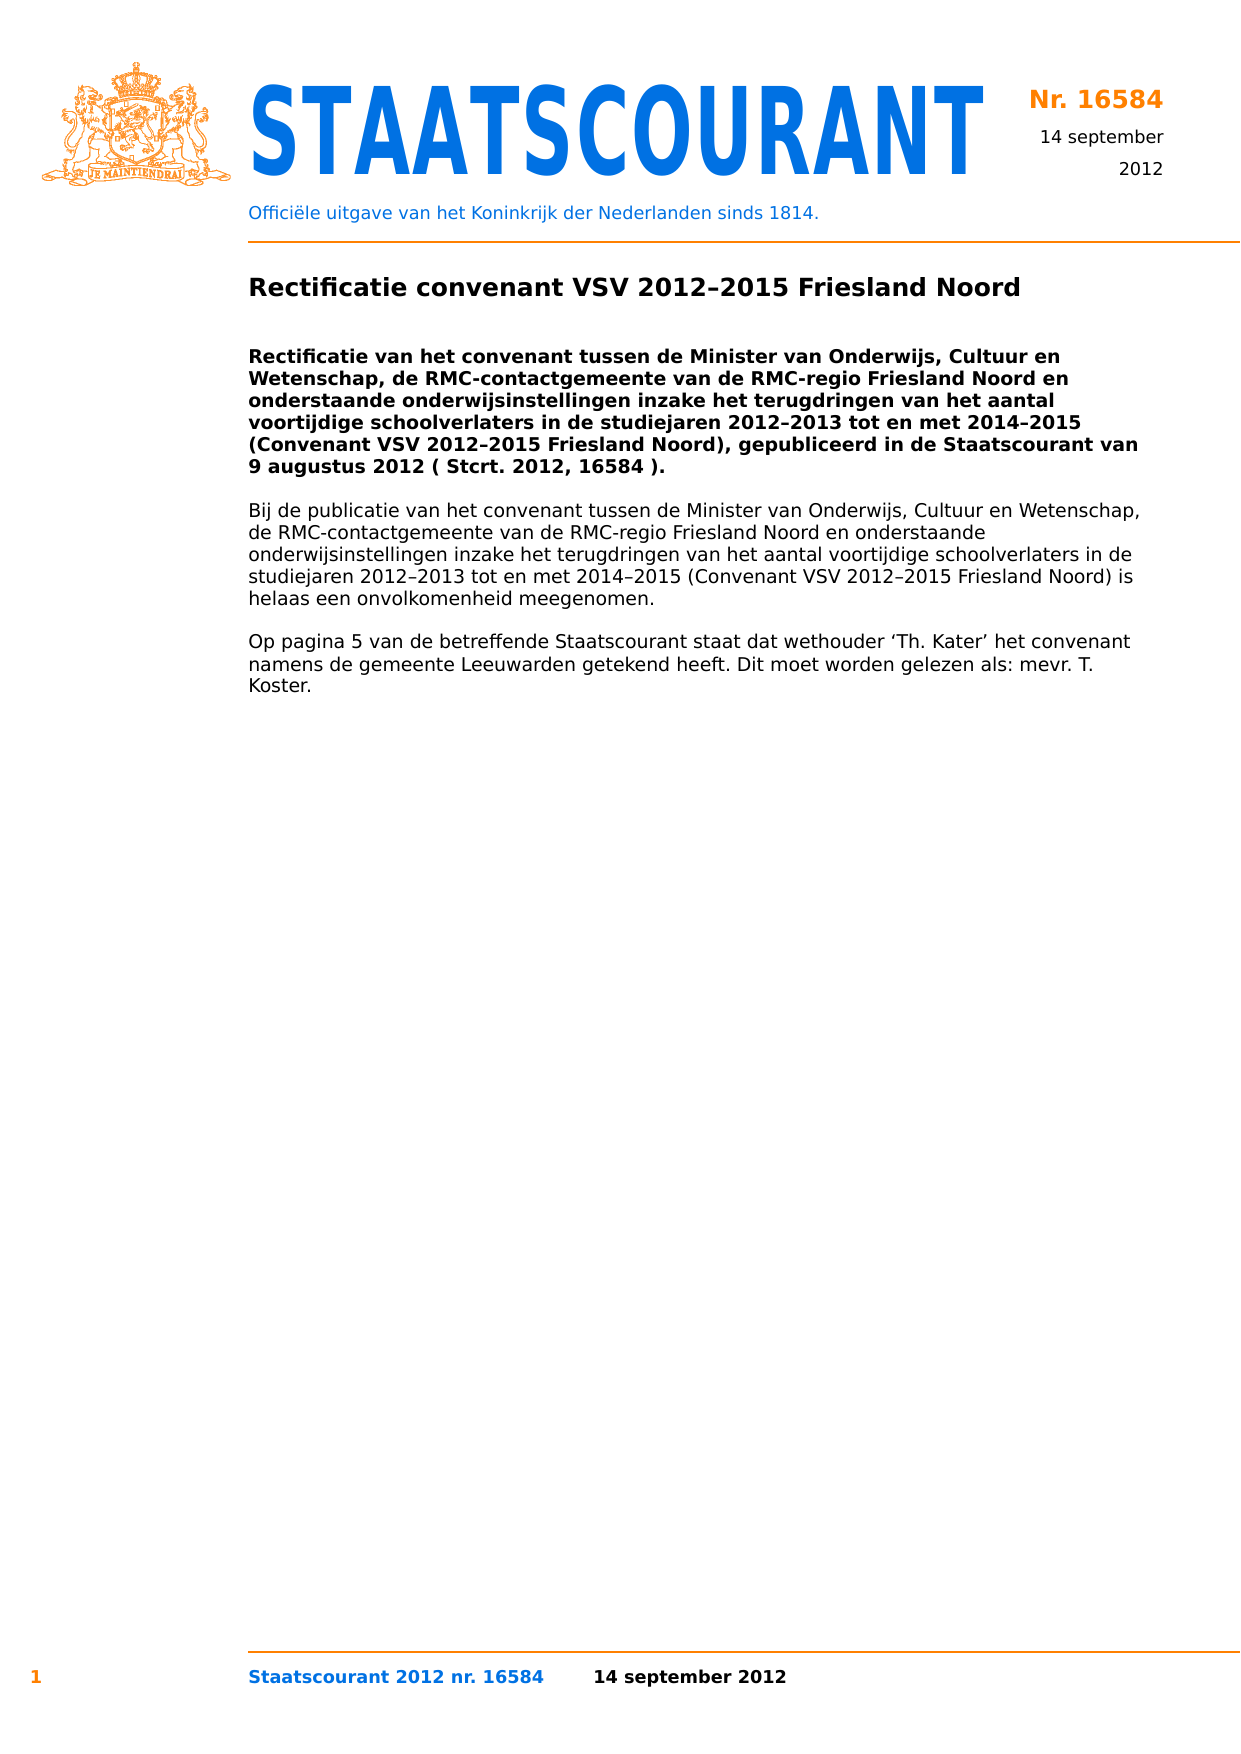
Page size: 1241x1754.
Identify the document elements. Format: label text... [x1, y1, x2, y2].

table_header STAATSCOURANT [248, 62, 998, 203]
table_header Nr. 16584 [998, 62, 1240, 121]
subtitle Rectificatie convenant VSV 2012–2015 Friesland Noord [248, 273, 1163, 302]
text Op pagina 5 van de betreffende Staatscourant staat dat wethouder ‘Th. Kater’ het convenant namens de gemeente Leeuwarden getekend heeft. Dit moet worden gelezen als: mevr. T. Koster. [248, 631, 1163, 697]
text Bij de publicatie van het convenant tussen de Minister van Onderwijs, Cultuur en Wetenschap, de RMC-contactgemeente van de RMC-regio Friesland Noord en onderstaande onderwijsinstellingen inzake het terugdringen van het aantal voortijdige schoolverlaters in de studiejaren 2012–2013 tot en met 2014–2015 (Convenant VSV 2012–2015 Friesland Noord) is helaas een onvolkomenheid meegenomen. [248, 500, 1163, 609]
picture [41, 62, 231, 186]
table_header [25, 62, 248, 241]
table_cell Officiële uitgave van het Koninkrijk der Nederlanden sinds 1814. [248, 203, 1240, 241]
table_cell 2012 [998, 153, 1240, 203]
text Rectificatie van het convenant tussen de Minister van Onderwijs, Cultuur en Wetenschap, de RMC-contactgemeente van de RMC-regio Friesland Noord en onderstaande onderwijsinstellingen inzake het terugdringen van het aantal voortijdige schoolverlaters in de studiejaren 2012–2013 tot en met 2014–2015 (Convenant VSV 2012–2015 Friesland Noord), gepubliceerd in de Staatscourant van 9 augustus 2012 ( Stcrt. 2012, 16584 ). [248, 346, 1163, 478]
table_cell 14 september [998, 121, 1240, 153]
